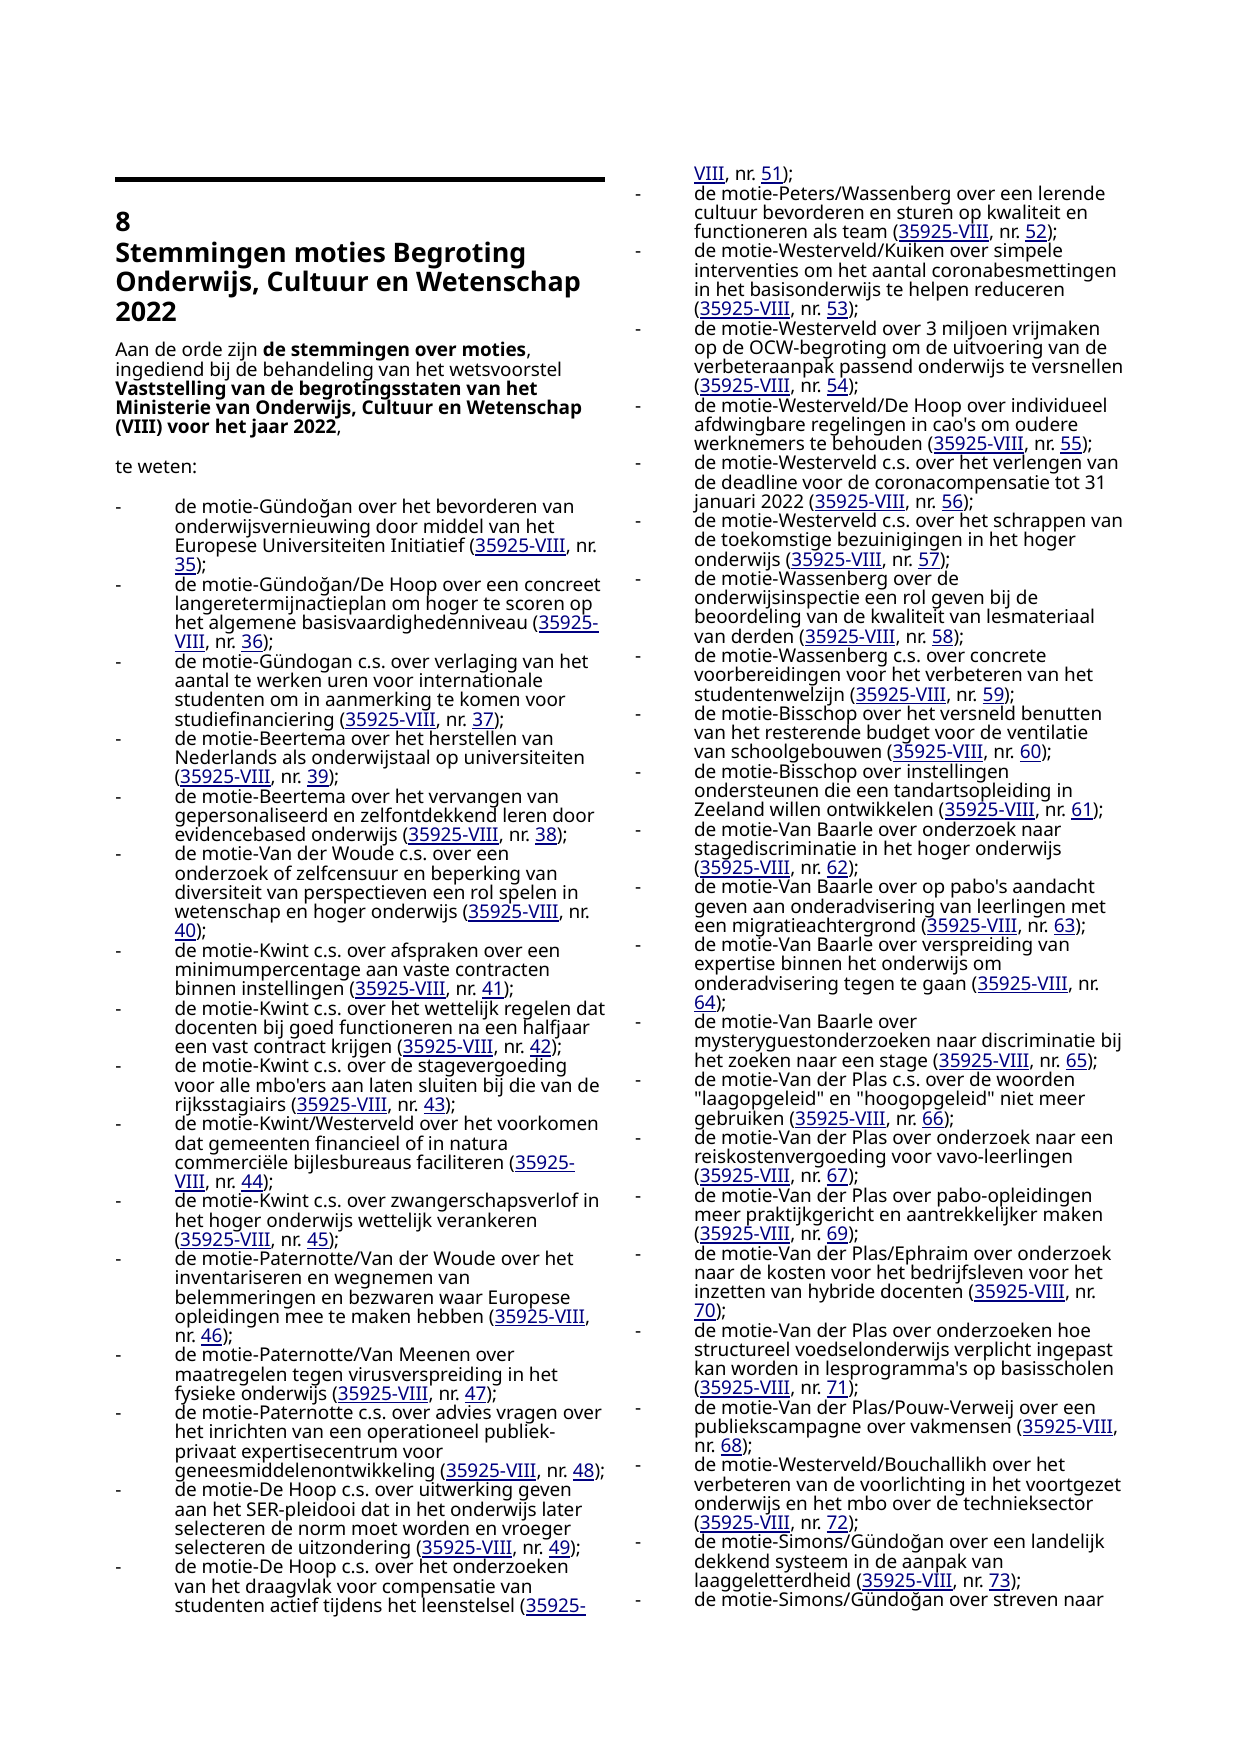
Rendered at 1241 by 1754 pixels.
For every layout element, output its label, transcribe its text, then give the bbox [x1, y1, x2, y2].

list de motie-Beertema over het herstellen van Nederlands als onderwijstaal op universiteiten (35925-VIII, nr. 39); [115, 730, 605, 788]
list de motie-Paternotte c.s. over advies vragen over het inrichten van een operationeel publiek-privaat expertisecentrum voor geneesmiddelenontwikkeling (35925-VIII, nr. 48); [115, 1404, 605, 1481]
list de motie-Kwint c.s. over de stagevergoeding voor alle mbo'ers aan laten sluiten bij die van de rijksstagiairs (35925-VIII, nr. 43); [115, 1057, 605, 1115]
list de motie-Van Baarle over onderzoek naar stagediscriminatie in het hoger onderwijs (35925-VIII, nr. 62); [635, 821, 1125, 878]
list de motie-Simons/Gündoğan over een landelijk dekkend systeem in de aanpak van laaggeletterdheid (35925-VIII, nr. 73); [635, 1533, 1125, 1591]
list de motie-Beertema over het vervangen van gepersonaliseerd en zelfontdekkend leren door evidencebased onderwijs (35925-VIII, nr. 38); [115, 788, 605, 845]
list de motie-Kwint/Westerveld over het voorkomen dat gemeenten financieel of in natura commerciële bijlesbureaus faciliteren (35925-VIII, nr. 44); [115, 1115, 605, 1192]
list de motie-De Hoop c.s. over het onderzoeken van het draagvlak voor compensatie van studenten actief tijdens het leenstelsel (35925- [115, 1558, 605, 1616]
text Stemmingen moties Begroting Onderwijs, Cultuur en Wetenschap 2022 [115, 239, 605, 341]
list de motie-Kwint c.s. over het wettelijk regelen dat docenten bij goed functioneren na een halfjaar een vast contract krijgen (35925-VIII, nr. 42); [115, 999, 605, 1057]
list de motie-Van Baarle over op pabo's aandacht geven aan onderadvisering van leerlingen met een migratieachtergrond (35925-VIII, nr. 63); [635, 878, 1125, 936]
text Aan de orde zijn de stemmingen over moties, ingediend bij de behandeling van het wetsvoorstel Vaststelling van de begrotingsstaten van het Ministerie van Onderwijs, Cultuur en Wetenschap (VIII) voor het jaar 2022, [115, 341, 605, 438]
list de motie-Paternotte/Van Meenen over maatregelen tegen virusverspreiding in het fysieke onderwijs (35925-VIII, nr. 47); [115, 1346, 605, 1404]
text 8 [115, 203, 605, 239]
list de motie-De Hoop c.s. over uitwerking geven aan het SER-pleidooi dat in het onderwijs later selecteren de norm moet worden en vroeger selecteren de uitzondering (35925-VIII, nr. 49); [115, 1481, 605, 1558]
list VIII, nr. 51); [635, 165, 1125, 184]
list de motie-Simons/Gündoğan over streven naar [635, 1591, 1125, 1611]
list de motie-Westerveld/Bouchallikh over het verbeteren van de voorlichting in het voortgezet onderwijs en het mbo over de technieksector (35925-VIII, nr. 72); [635, 1456, 1125, 1533]
list de motie-Westerveld/De Hoop over individueel afdwingbare regelingen in cao's om oudere werknemers te behouden (35925-VIII, nr. 55); [635, 397, 1125, 454]
list de motie-Bisschop over instellingen ondersteunen die een tandartsopleiding in Zeeland willen ontwikkelen (35925-VIII, nr. 61); [635, 763, 1125, 821]
list de motie-Westerveld/Kuiken over simpele interventies om het aantal coronabesmettingen in het basisonderwijs te helpen reduceren (35925-VIII, nr. 53); [635, 242, 1125, 319]
list de motie-Van der Plas over pabo-opleidingen meer praktijkgericht en aantrekkelijker maken (35925-VIII, nr. 69); [635, 1187, 1125, 1244]
list de motie-Van der Plas over onderzoek naar een reiskostenvergoeding voor vavo-leerlingen (35925-VIII, nr. 67); [635, 1129, 1125, 1187]
list de motie-Westerveld over 3 miljoen vrijmaken op de OCW-begroting om de uitvoering van de verbeteraanpak passend onderwijs te versnellen (35925-VIII, nr. 54); [635, 319, 1125, 397]
list de motie-Wassenberg over de onderwijsinspectie een rol geven bij de beoordeling van de kwaliteit van lesmateriaal van derden (35925-VIII, nr. 58); [635, 570, 1125, 647]
list de motie-Van der Plas/Pouw-Verweij over een publiekscampagne over vakmensen (35925-VIII, nr. 68); [635, 1399, 1125, 1456]
list de motie-Gündoğan over het bevorderen van onderwijsvernieuwing door middel van het Europese Universiteiten Initiatief (35925-VIII, nr. 35); [115, 498, 605, 576]
list de motie-Van Baarle over mysteryguestonderzoeken naar discriminatie bij het zoeken naar een stage (35925-VIII, nr. 65); [635, 1013, 1125, 1071]
list de motie-Van der Plas over onderzoeken hoe structureel voedselonderwijs verplicht ingepast kan worden in lesprogramma's op basisscholen (35925-VIII, nr. 71); [635, 1322, 1125, 1399]
list de motie-Peters/Wassenberg over een lerende cultuur bevorderen en sturen op kwaliteit en functioneren als team (35925-VIII, nr. 52); [635, 184, 1125, 242]
list de motie-Westerveld c.s. over het verlengen van de deadline voor de coronacompensatie tot 31 januari 2022 (35925-VIII, nr. 56); [635, 454, 1125, 512]
list de motie-Van Baarle over verspreiding van expertise binnen het onderwijs om onderadvisering tegen te gaan (35925-VIII, nr. 64); [635, 936, 1125, 1013]
list de motie-Bisschop over het versneld benutten van het resterende budget voor de ventilatie van schoolgebouwen (35925-VIII, nr. 60); [635, 705, 1125, 763]
list de motie-Wassenberg c.s. over concrete voorbereidingen voor het verbeteren van het studentenwelzijn (35925-VIII, nr. 59); [635, 647, 1125, 705]
list de motie-Gündoğan/De Hoop over een concreet langeretermijnactieplan om hoger te scoren op het algemene basisvaardighedenniveau (35925-VIII, nr. 36); [115, 576, 605, 653]
list de motie-Van der Plas/Ephraim over onderzoek naar de kosten voor het bedrijfsleven voor het inzetten van hybride docenten (35925-VIII, nr. 70); [635, 1244, 1125, 1322]
list de motie-Van der Plas c.s. over de woorden "laagopgeleid" en "hoogopgeleid" niet meer gebruiken (35925-VIII, nr. 66); [635, 1071, 1125, 1129]
list de motie-Van der Woude c.s. over een onderzoek of zelfcensuur en beperking van diversiteit van perspectieven een rol spelen in wetenschap en hoger onderwijs (35925-VIII, nr. 40); [115, 845, 605, 942]
text te weten: [115, 458, 605, 478]
list de motie-Kwint c.s. over zwangerschapsverlof in het hoger onderwijs wettelijk verankeren (35925-VIII, nr. 45); [115, 1192, 605, 1250]
list de motie-Kwint c.s. over afspraken over een minimumpercentage aan vaste contracten binnen instellingen (35925-VIII, nr. 41); [115, 942, 605, 999]
list de motie-Paternotte/Van der Woude over het inventariseren en wegnemen van belemmeringen en bezwaren waar Europese opleidingen mee te maken hebben (35925-VIII, nr. 46); [115, 1250, 605, 1346]
list de motie-Westerveld c.s. over het schrappen van de toekomstige bezuinigingen in het hoger onderwijs (35925-VIII, nr. 57); [635, 512, 1125, 570]
list de motie-Gündogan c.s. over verlaging van het aantal te werken uren voor internationale studenten om in aanmerking te komen voor studiefinanciering (35925-VIII, nr. 37); [115, 653, 605, 730]
